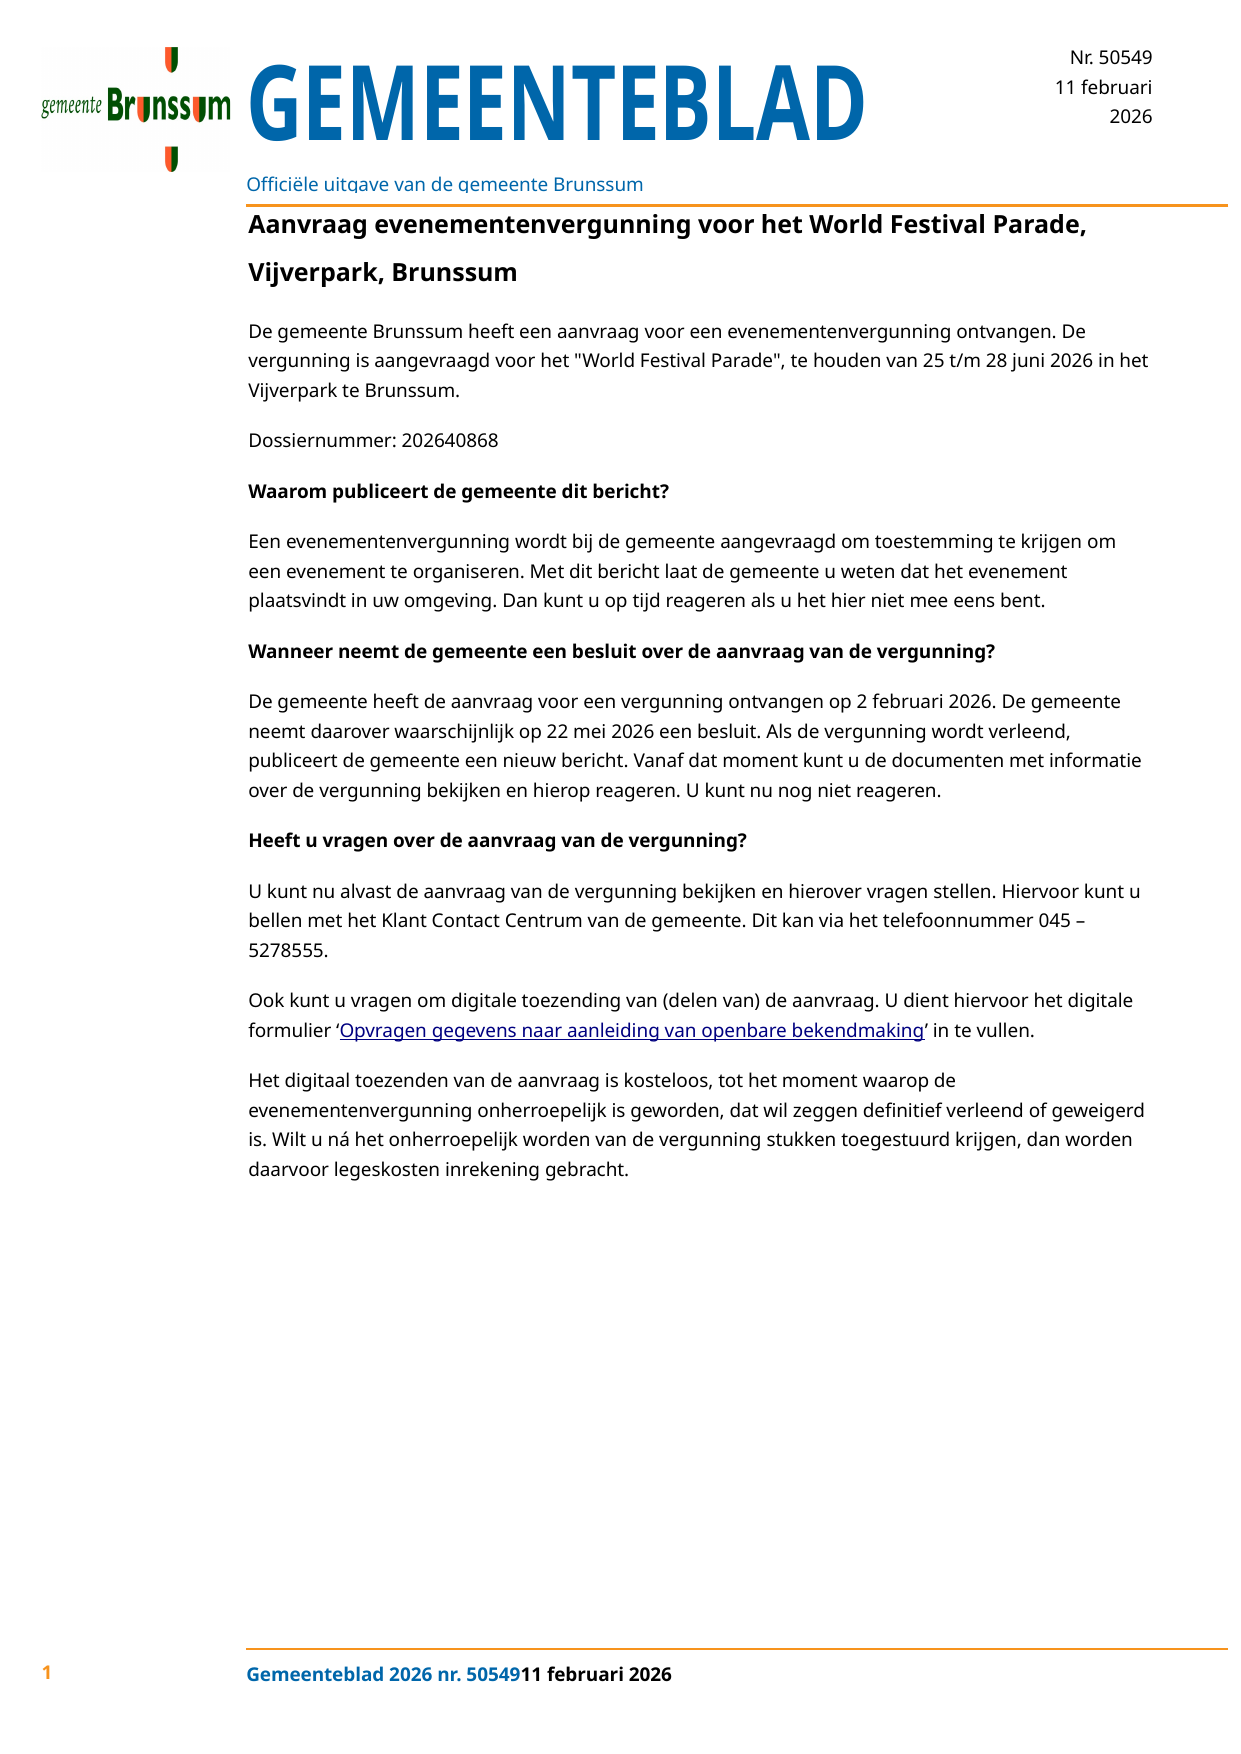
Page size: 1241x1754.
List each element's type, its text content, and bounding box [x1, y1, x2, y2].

text De gemeente heeft de aanvraag voor een vergunning ontvangen op 2 februari 2026. De gemeente neemt daarover waarschijnlijk op 22 mei 2026 een besluit. Als de vergunning wordt verleend, publiceert de gemeente een nieuw bericht. Vanaf dat moment kunt u de documenten met informatie over de vergunning bekijken en hierop reageren. U kunt nu nog niet reageren. [248, 688, 1152, 803]
text U kunt nu alvast de aanvraag van de vergunning bekijken en hierover vragen stellen. Hiervoor kunt u bellen met het Klant Contact Centrum van de gemeente. Dit kan via het telefoonnummer 045 – 5278555. [248, 878, 1152, 963]
text Wanneer neemt de gemeente een besluit over de aanvraag van de vergunning? [248, 638, 1152, 664]
text Waarom publiceert de gemeente dit bericht? [248, 478, 1152, 504]
text De gemeente Brunssum heeft een aanvraag voor een evenementenvergunning ontvangen. De vergunning is aangevraagd voor het "World Festival Parade", te houden van 25 t/m 28 juni 2026 in het Vijverpark te Brunssum. [248, 318, 1152, 403]
text Het digitaal toezenden van de aanvraag is kosteloos, tot het moment waarop de evenementenvergunning onherroepelijk is geworden, dat wil zeggen definitief verleend of geweigerd is. Wilt u ná het onherroepelijk worden van de vergunning stukken toegestuurd krijgen, dan worden daarvoor legeskosten inrekening gebracht. [248, 1067, 1152, 1182]
text Aanvraag evenementenvergunning voor het World Festival Parade, Vijverpark, Brunssum [248, 207, 1152, 288]
text Heeft u vragen over de aanvraag van de vergunning? [248, 827, 1152, 853]
text Een evenementenvergunning wordt bij de gemeente aangevraagd om toestemming te krijgen om een evenement te organiseren. Met dit bericht laat de gemeente u weten dat het evenement plaatsvindt in uw omgeving. Dan kunt u op tijd reageren als u het hier niet mee eens bent. [248, 528, 1152, 613]
text Dossiernummer: 202640868 [248, 427, 1152, 453]
picture [41, 47, 231, 172]
text Ook kunt u vragen om digitale toezending van (delen van) de aanvraag. U dient hiervoor het digitale formulier ‘Opvragen gegevens naar aanleiding van openbare bekendmaking’ in te vullen. [248, 987, 1152, 1043]
